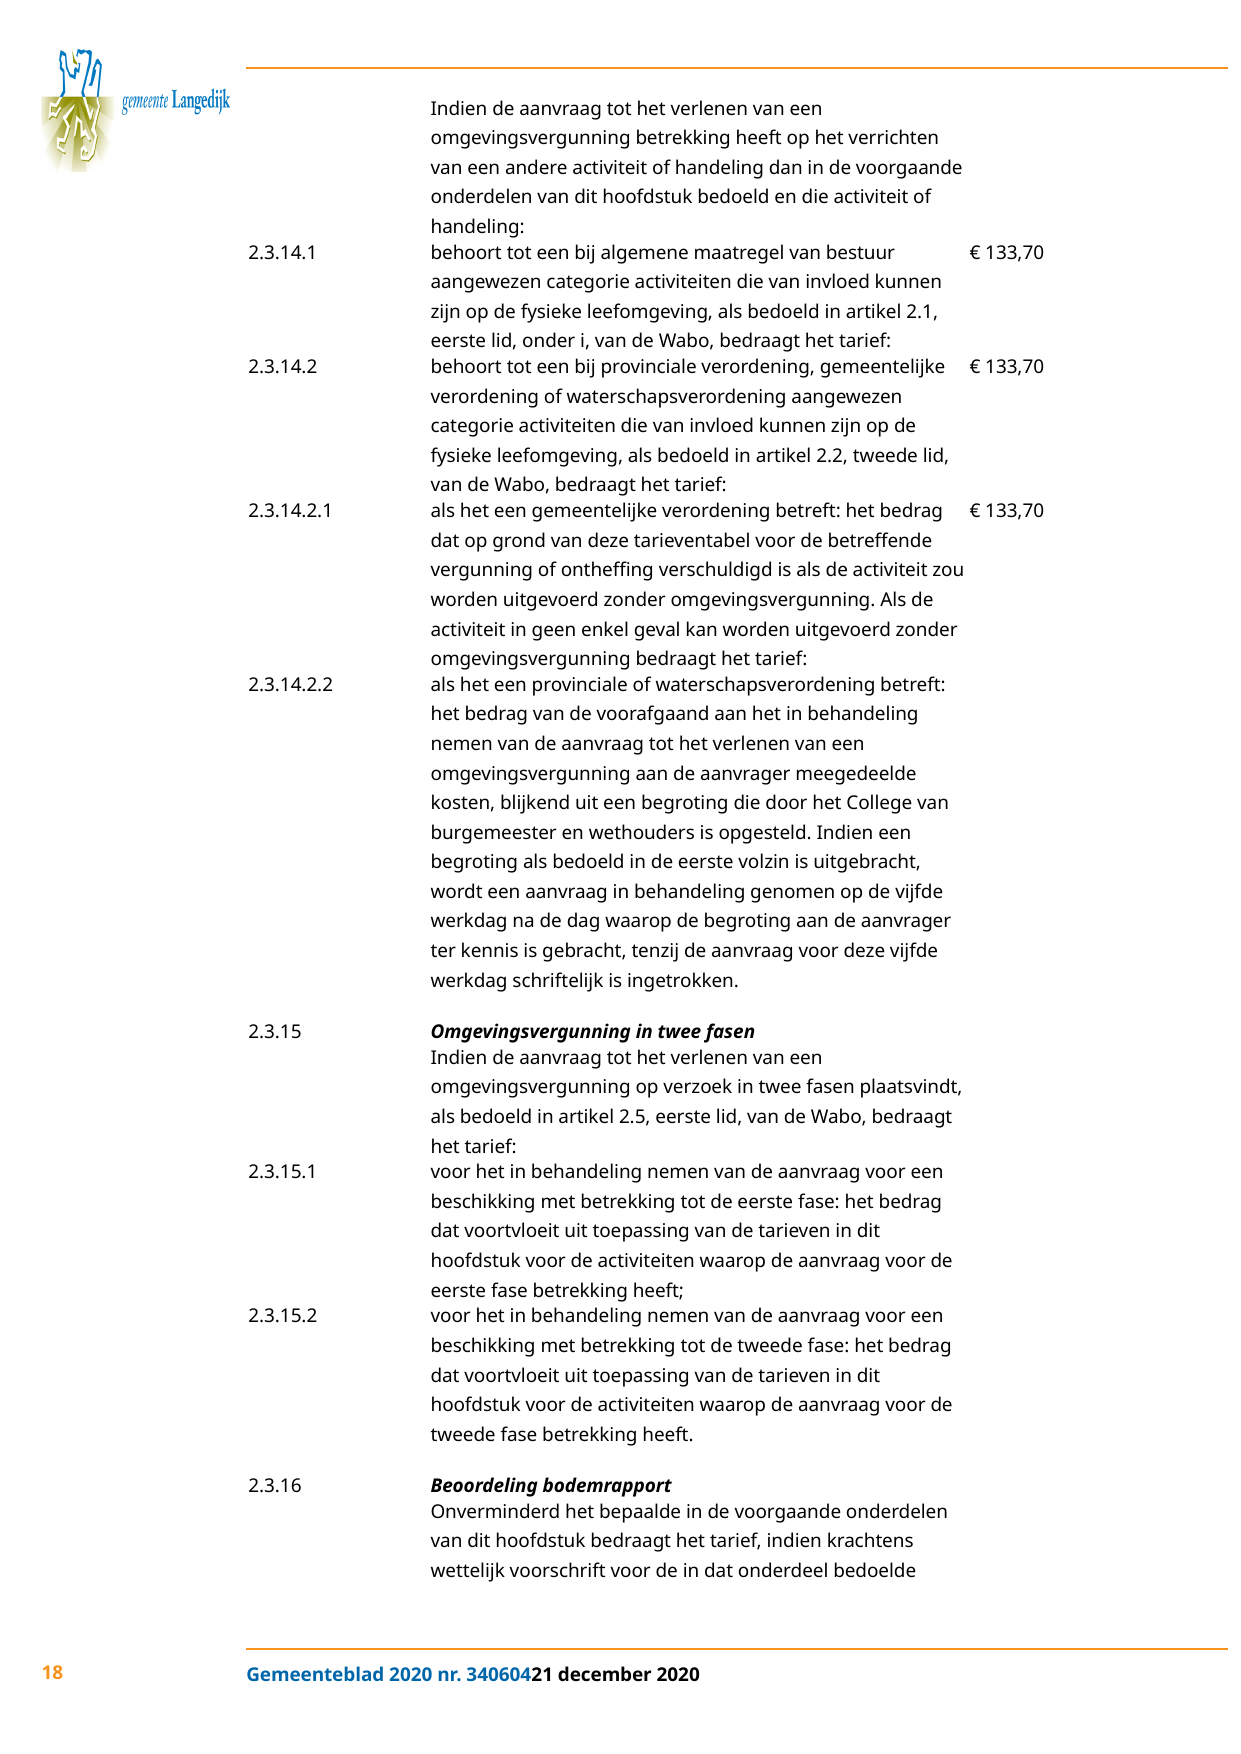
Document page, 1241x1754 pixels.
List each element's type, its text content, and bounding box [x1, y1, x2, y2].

table_cell als het een provinciale of waterschapsverordening betreft: het bedrag van de voorafgaand aan het in behandeling nemen van de aanvraag tot het verlenen van een omgevingsvergunning aan de aanvrager meegedeelde kosten, blijkend uit een begroting die door het College van burgemeester en wethouders is opgesteld. Indien een begroting als bedoeld in de eerste volzin is uitgebracht, wordt een aanvraag in behandeling genomen op de vijfde werkdag na de dag waarop de begroting aan de aanvrager ter kennis is gebracht, tenzij de aanvraag voor deze vijfde werkdag schriftelijk is ingetrokken. [430, 671, 969, 993]
table_cell 2.3.16 [248, 1473, 430, 1498]
table_cell [969, 1159, 1152, 1303]
table_cell € 133,70 [969, 498, 1152, 671]
table_cell behoort tot een bij algemene maatregel van bestuur aangewezen categorie activiteiten die van invloed kunnen zijn op de fysieke leefomgeving, als bedoeld in artikel 2.1, eerste lid, onder i, van de Wabo, bedraagt het tarief: [430, 239, 969, 353]
table_cell [248, 95, 430, 239]
table_cell [248, 993, 430, 1018]
table_cell [430, 993, 969, 1018]
table_cell [969, 1447, 1152, 1472]
table_cell 2.3.15 [248, 1018, 430, 1044]
table_cell [969, 993, 1152, 1018]
table_cell 2.3.15.2 [248, 1303, 430, 1447]
table_cell [969, 95, 1152, 239]
table_cell 2.3.15.1 [248, 1159, 430, 1303]
picture [41, 47, 231, 172]
table_cell [969, 1473, 1152, 1498]
table_cell € 133,70 [969, 239, 1152, 353]
table_cell [248, 1447, 430, 1472]
table_cell Beoordeling bodemrapport [430, 1473, 969, 1498]
table_cell Onverminderd het bepaalde in de voorgaande onderdelen van dit hoofdstuk bedraagt het tarief, indien krachtens wettelijk voorschrift voor de in dat onderdeel bedoelde [430, 1498, 969, 1583]
table_cell [969, 1044, 1152, 1158]
table_cell Omgevingsvergunning in twee fasen [430, 1018, 969, 1044]
table_cell 2.3.14.1 [248, 239, 430, 353]
table_cell [969, 671, 1152, 993]
table_cell 2.3.14.2 [248, 353, 430, 497]
table_cell 2.3.14.2.2 [248, 671, 430, 993]
table_cell € 133,70 [969, 353, 1152, 497]
table_cell [969, 1018, 1152, 1044]
table_cell [248, 1498, 430, 1583]
table_cell voor het in behandeling nemen van de aanvraag voor een beschikking met betrekking tot de tweede fase: het bedrag dat voortvloeit uit toepassing van de tarieven in dit hoofdstuk voor de activiteiten waarop de aanvraag voor de tweede fase betrekking heeft. [430, 1303, 969, 1447]
table_cell Indien de aanvraag tot het verlenen van een omgevingsvergunning op verzoek in twee fasen plaatsvindt, als bedoeld in artikel 2.5, eerste lid, van de Wabo, bedraagt het tarief: [430, 1044, 969, 1158]
table_cell 2.3.14.2.1 [248, 498, 430, 671]
table_cell [248, 1044, 430, 1158]
table_cell [430, 1447, 969, 1472]
table_cell [969, 1303, 1152, 1447]
table_cell Indien de aanvraag tot het verlenen van een omgevingsvergunning betrekking heeft op het verrichten van een andere activiteit of handeling dan in de voorgaande onderdelen van dit hoofdstuk bedoeld en die activiteit of handeling: [430, 95, 969, 239]
table_cell behoort tot een bij provinciale verordening, gemeentelijke verordening of waterschapsverordening aangewezen categorie activiteiten die van invloed kunnen zijn op de fysieke leefomgeving, als bedoeld in artikel 2.2, tweede lid, van de Wabo, bedraagt het tarief: [430, 353, 969, 497]
table_cell voor het in behandeling nemen van de aanvraag voor een beschikking met betrekking tot de eerste fase: het bedrag dat voortvloeit uit toepassing van de tarieven in dit hoofdstuk voor de activiteiten waarop de aanvraag voor de eerste fase betrekking heeft; [430, 1159, 969, 1303]
table_cell [969, 1498, 1152, 1583]
table_cell als het een gemeentelijke verordening betreft: het bedrag dat op grond van deze tarieventabel voor de betreffende vergunning of ontheffing verschuldigd is als de activiteit zou worden uitgevoerd zonder omgevingsvergunning. Als de activiteit in geen enkel geval kan worden uitgevoerd zonder omgevingsvergunning bedraagt het tarief: [430, 498, 969, 671]
